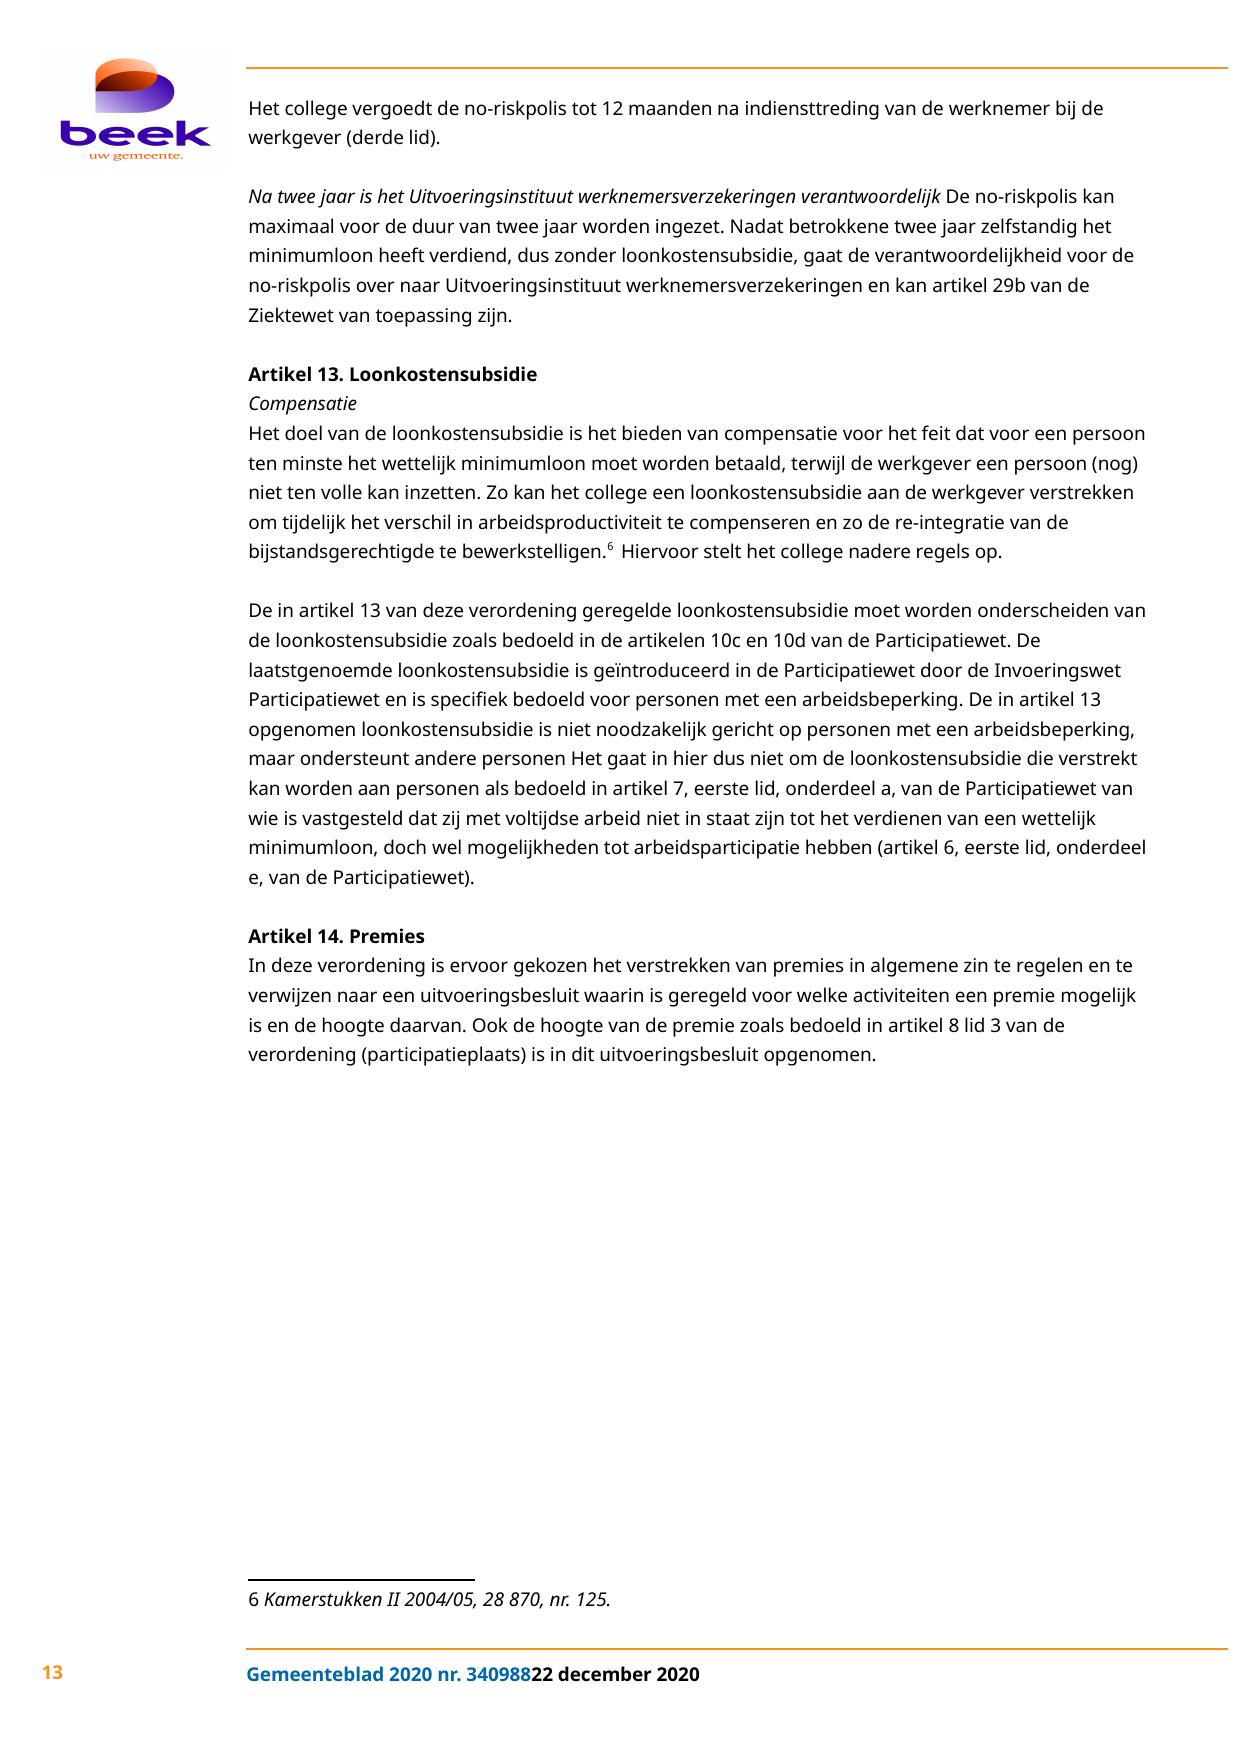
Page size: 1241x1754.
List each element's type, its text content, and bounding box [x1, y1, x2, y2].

text De in artikel 13 van deze verordening geregelde loonkostensubsidie moet worden onderscheiden van de loonkostensubsidie zoals bedoeld in de artikelen 10c en 10d van de Participatiewet. De laatstgenoemde loonkostensubsidie is geïntroduceerd in de Participatiewet door de Invoeringswet Participatiewet en is specifiek bedoeld voor personen met een arbeidsbeperking. De in artikel 13 opgenomen loonkostensubsidie is niet noodzakelijk gericht op personen met een arbeidsbeperking, maar ondersteunt andere personen Het gaat in hier dus niet om de loonkostensubsidie die verstrekt kan worden aan personen als bedoeld in artikel 7, eerste lid, onderdeel a, van de Participatiewet van wie is vastgesteld dat zij met voltijdse arbeid niet in staat zijn tot het verdienen van een wettelijk minimumloon, doch wel mogelijkheden tot arbeidsparticipatie hebben (artikel 6, eerste lid, onderdeel e, van de Participatiewet). [248, 598, 1152, 890]
text Compensatie [248, 391, 1152, 416]
text Kamerstukken II 2004/05, 28 870, nr. 125. [248, 1586, 1152, 1612]
picture [41, 47, 231, 172]
text Na twee jaar is het Uitvoeringsinstituut werknemersverzekeringen verantwoordelijk De no-riskpolis kan maximaal voor de duur van twee jaar worden ingezet. Nadat betrokkene twee jaar zelfstandig het minimumloon heeft verdiend, dus zonder loonkostensubsidie, gaat de verantwoordelijkheid voor de no-riskpolis over naar Uitvoeringsinstituut werknemersverzekeringen en kan artikel 29b van de Ziektewet van toepassing zijn. [248, 183, 1152, 328]
text Het college vergoedt de no-riskpolis tot 12 maanden na indiensttreding van de werknemer bij de werkgever (derde lid). [248, 95, 1152, 150]
text Artikel 14. Premies [248, 923, 1152, 949]
text In deze verordening is ervoor gekozen het verstrekken van premies in algemene zin te regelen en te verwijzen naar een uitvoeringsbesluit waarin is geregeld voor welke activiteiten een premie mogelijk is en de hoogte daarvan. Ook de hoogte van de premie zoals bedoeld in artikel 8 lid 3 van de verordening (participatieplaats) is in dit uitvoeringsbesluit opgenomen. [248, 953, 1152, 1067]
text Artikel 13. Loonkostensubsidie [248, 361, 1152, 387]
text Het doel van de loonkostensubsidie is het bieden van compensatie voor het feit dat voor een persoon ten minste het wettelijk minimumloon moet worden betaald, terwijl de werkgever een persoon (nog) niet ten volle kan inzetten. Zo kan het college een loonkostensubsidie aan de werkgever verstrekken om tijdelijk het verschil in arbeidsproductiviteit te compenseren en zo de re-integratie van de bijstandsgerechtigde te bewerkstelligen. Hiervoor stelt het college nadere regels op. [248, 420, 1152, 564]
